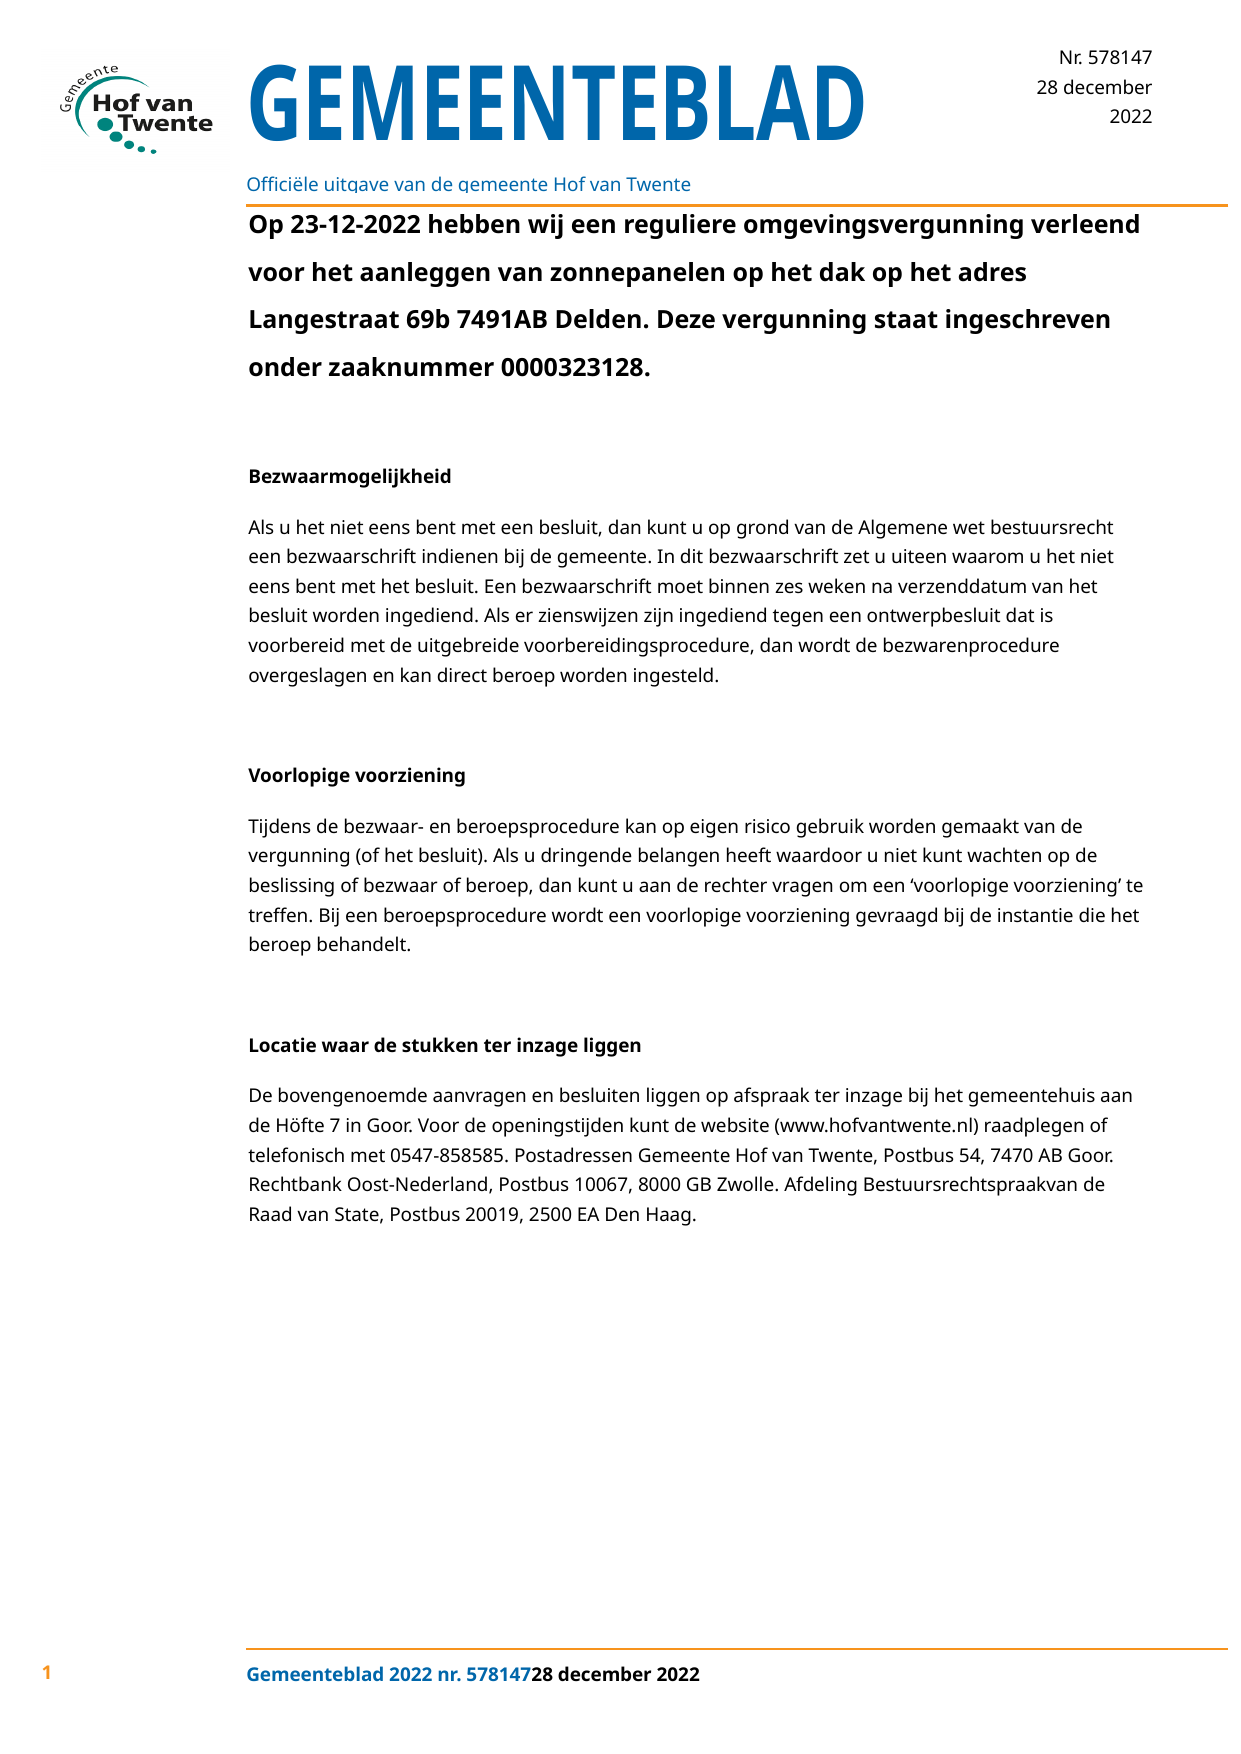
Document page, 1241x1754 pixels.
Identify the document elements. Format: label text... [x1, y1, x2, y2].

text Bezwaarmogelijkheid [248, 463, 1152, 489]
picture [41, 47, 231, 172]
text Tijdens de bezwaar- en beroepsprocedure kan op eigen risico gebruik worden gemaakt van de vergunning (of het besluit). Als u dringende belangen heeft waardoor u niet kunt wachten op de beslissing of bezwaar of beroep, dan kunt u aan de rechter vragen om een ‘voorlopige voorziening’ te treffen. Bij een beroepsprocedure wordt een voorlopige voorziening gevraagd bij de instantie die het beroep behandelt. [248, 813, 1152, 957]
text Locatie waar de stukken ter inzage liggen [248, 1032, 1152, 1058]
text De bovengenoemde aanvragen en besluiten liggen op afspraak ter inzage bij het gemeentehuis aan de Höfte 7 in Goor. Voor de openingstijden kunt de website (www.hofvantwente.nl) raadplegen of telefonisch met 0547-858585. Postadressen Gemeente Hof van Twente, Postbus 54, 7470 AB Goor. Rechtbank Oost-Nederland, Postbus 10067, 8000 GB Zwolle. Afdeling Bestuursrechtspraakvan de Raad van State, Postbus 20019, 2500 EA Den Haag. [248, 1083, 1152, 1227]
text Als u het niet eens bent met een besluit, dan kunt u op grond van de Algemene wet bestuursrecht een bezwaarschrift indienen bij de gemeente. In dit bezwaarschrift zet u uiteen waarom u het niet eens bent met het besluit. Een bezwaarschrift moet binnen zes weken na verzenddatum van het besluit worden ingediend. Als er zienswijzen zijn ingediend tegen een ontwerpbesluit dat is voorbereid met de uitgebreide voorbereidingsprocedure, dan wordt de bezwarenprocedure overgeslagen en kan direct beroep worden ingesteld. [248, 514, 1152, 688]
text Op 23-12-2022 hebben wij een reguliere omgevingsvergunning verleend voor het aanleggen van zonnepanelen op het dak op het adres Langestraat 69b 7491AB Delden. Deze vergunning staat ingeschreven onder zaaknummer 0000323128. [248, 207, 1152, 384]
text Voorlopige voorziening [248, 763, 1152, 788]
